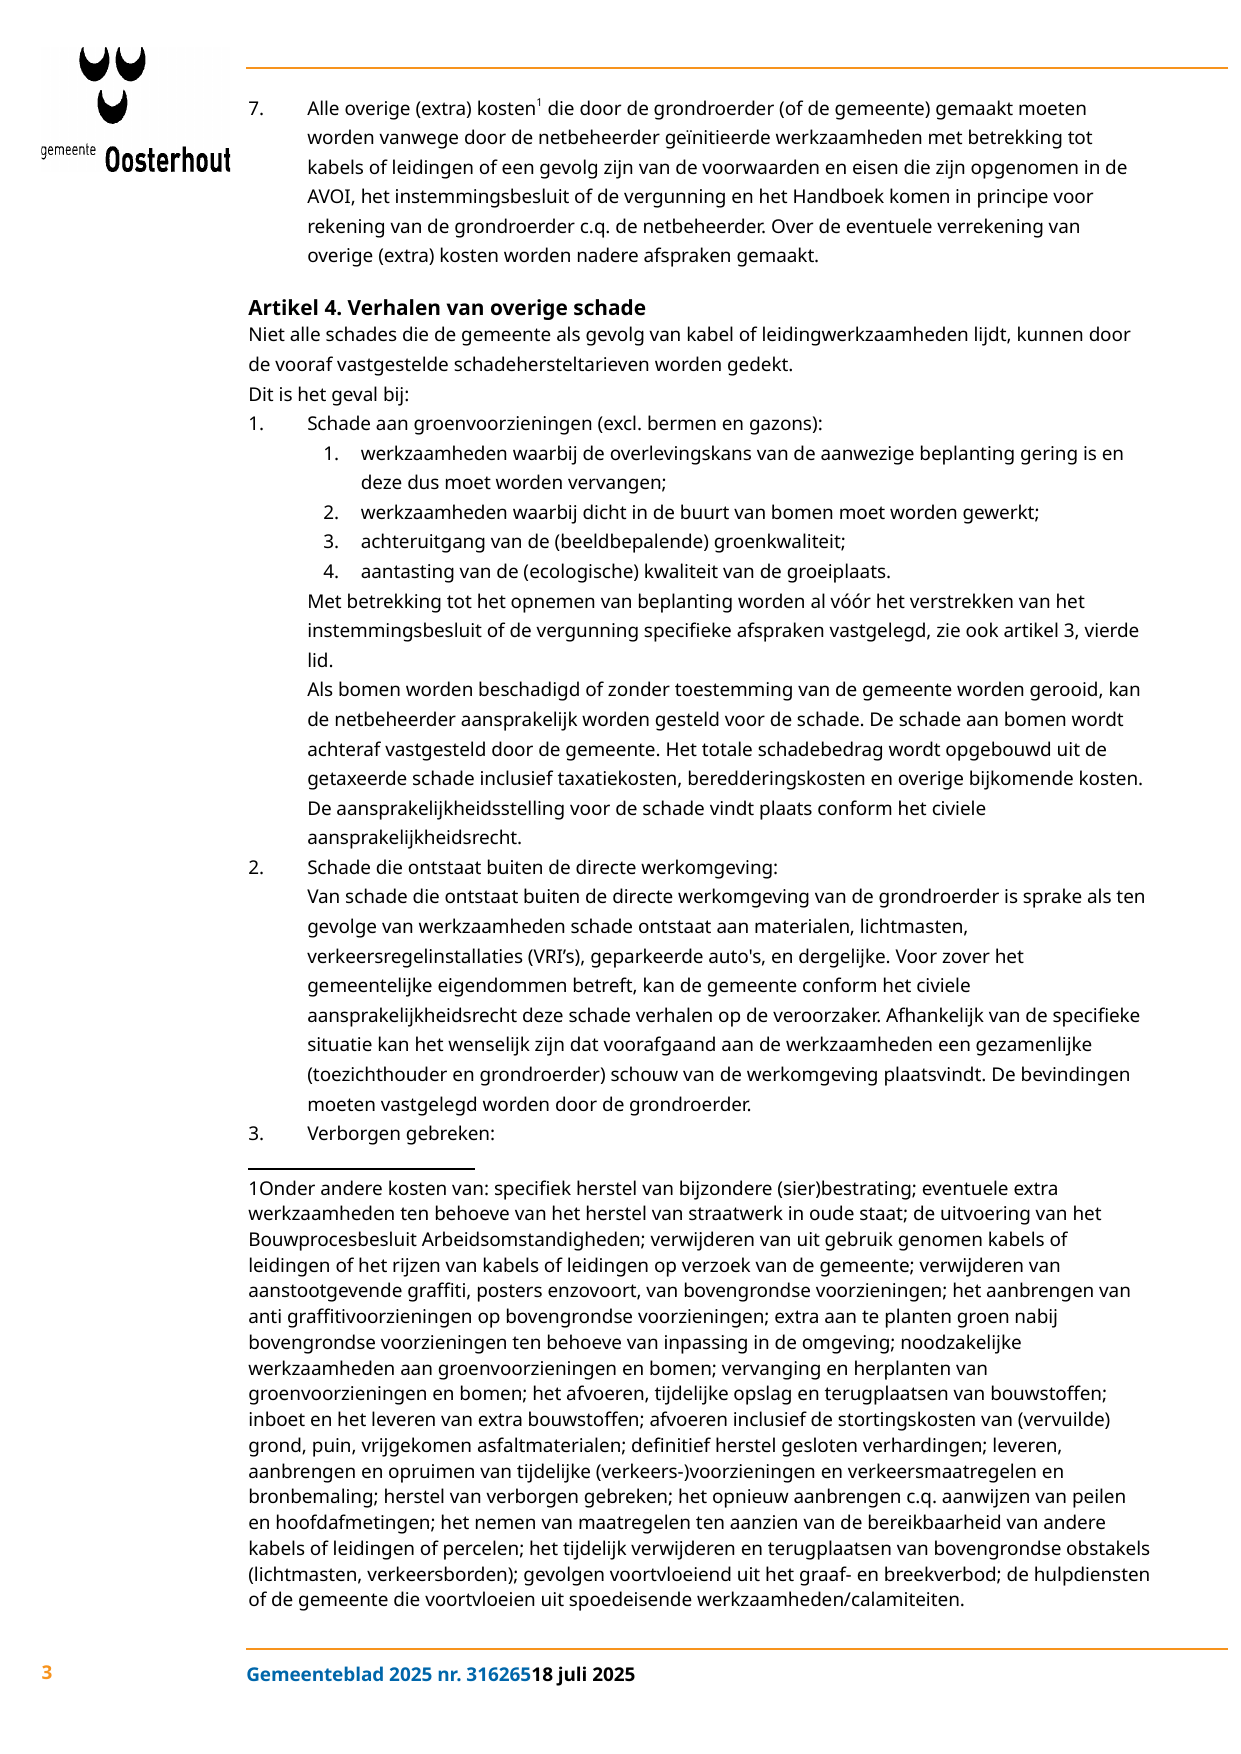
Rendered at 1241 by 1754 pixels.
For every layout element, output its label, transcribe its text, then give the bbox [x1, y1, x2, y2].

picture [41, 47, 231, 172]
text Niet alle schades die de gemeente als gevolg van kabel of leidingwerkzaamheden lijdt, kunnen door de vooraf vastgestelde schadehersteltarieven worden gedekt. [248, 322, 1152, 377]
list Van schade die ontstaat buiten de directe werkomgeving van de grondroerder is sprake als ten gevolge van werkzaamheden schade ontstaat aan materialen, lichtmasten, verkeersregelinstallaties (VRI’s), geparkeerde auto's, en dergelijke. Voor zover het gemeentelijke eigendommen betreft, kan de gemeente conform het civiele aansprakelijkheidsrecht deze schade verhalen op de veroorzaker. Afhankelijk van de specifieke situatie kan het wenselijk zijn dat voorafgaand aan de werkzaamheden een gezamenlijke (toezichthouder en grondroerder) schouw van de werkomgeving plaatsvindt. De bevindingen moeten vastgelegd worden door de grondroerder. [248, 884, 1152, 1116]
list Schade aan groenvoorzieningen (excl. bermen en gazons): [248, 410, 1152, 436]
list Als bomen worden beschadigd of zonder toestemming van de gemeente worden gerooid, kan de netbeheerder aansprakelijk worden gesteld voor de schade. De schade aan bomen wordt achteraf vastgesteld door de gemeente. Het totale schadebedrag wordt opgebouwd uit de getaxeerde schade inclusief taxatiekosten, beredderingskosten en overige bijkomende kosten. [248, 677, 1152, 791]
list Met betrekking tot het opnemen van beplanting worden al vóór het verstrekken van het instemmingsbesluit of de vergunning specifieke afspraken vastgelegd, zie ook artikel 3, vierde lid. [248, 588, 1152, 673]
list Onder andere kosten van: specifiek herstel van bijzondere (sier)bestrating; eventuele extra werkzaamheden ten behoeve van het herstel van straatwerk in oude staat; de uitvoering van het Bouwprocesbesluit Arbeidsomstandigheden; verwijderen van uit gebruik genomen kabels of leidingen of het rijzen van kabels of leidingen op verzoek van de gemeente; verwijderen van aanstootgevende graffiti, posters enzovoort, van bovengrondse voorzieningen; het aanbrengen van anti graffitivoorzieningen op bovengrondse voorzieningen; extra aan te planten groen nabij bovengrondse voorzieningen ten behoeve van inpassing in de omgeving; noodzakelijke werkzaamheden aan groenvoorzieningen en bomen; vervanging en herplanten van groenvoorzieningen en bomen; het afvoeren, tijdelijke opslag en terugplaatsen van bouwstoffen; inboet en het leveren van extra bouwstoffen; afvoeren inclusief de stortingskosten van (vervuilde) grond, puin, vrijgekomen asfaltmaterialen; definitief herstel gesloten verhardingen; leveren, aanbrengen en opruimen van tijdelijke (verkeers-)voorzieningen en verkeersmaatregelen en bronbemaling; herstel van verborgen gebreken; het opnieuw aanbrengen c.q. aanwijzen van peilen en hoofdafmetingen; het nemen van maatregelen ten aanzien van de bereikbaarheid van andere kabels of leidingen of percelen; het tijdelijk verwijderen en terugplaatsen van bovengrondse obstakels (lichtmasten, verkeersborden); gevolgen voortvloeiend uit het graaf- en breekverbod; de hulpdiensten of de gemeente die voortvloeien uit spoedeisende werkzaamheden/calamiteiten. [248, 1175, 1152, 1612]
list Alle overige (extra) kosten die door de grondroerder (of de gemeente) gemaakt moeten worden vanwege door de netbeheerder geïnitieerde werkzaamheden met betrekking tot kabels of leidingen of een gevolg zijn van de voorwaarden en eisen die zijn opgenomen in de AVOI, het instemmingsbesluit of de vergunning en het Handboek komen in principe voor rekening van de grondroerder c.q. de netbeheerder. Over de eventuele verrekening van overige (extra) kosten worden nadere afspraken gemaakt. [248, 95, 1152, 268]
text Artikel 4. Verhalen van overige schade [248, 293, 1152, 322]
list werkzaamheden waarbij dicht in de buurt van bomen moet worden gewerkt; [323, 499, 1152, 525]
list De aansprakelijkheidsstelling voor de schade vindt plaats conform het civiele aansprakelijkheidsrecht. [248, 795, 1152, 850]
list Schade die ontstaat buiten de directe werkomgeving: [248, 854, 1152, 880]
list Verborgen gebreken: [248, 1120, 1152, 1146]
text Dit is het geval bij: [248, 381, 1152, 406]
list achteruitgang van de (beeldbepalende) groenkwaliteit; [323, 529, 1152, 554]
list aantasting van de (ecologische) kwaliteit van de groeiplaats. [323, 558, 1152, 584]
list werkzaamheden waarbij de overlevingskans van de aanwezige beplanting gering is en deze dus moet worden vervangen; [323, 440, 1152, 495]
